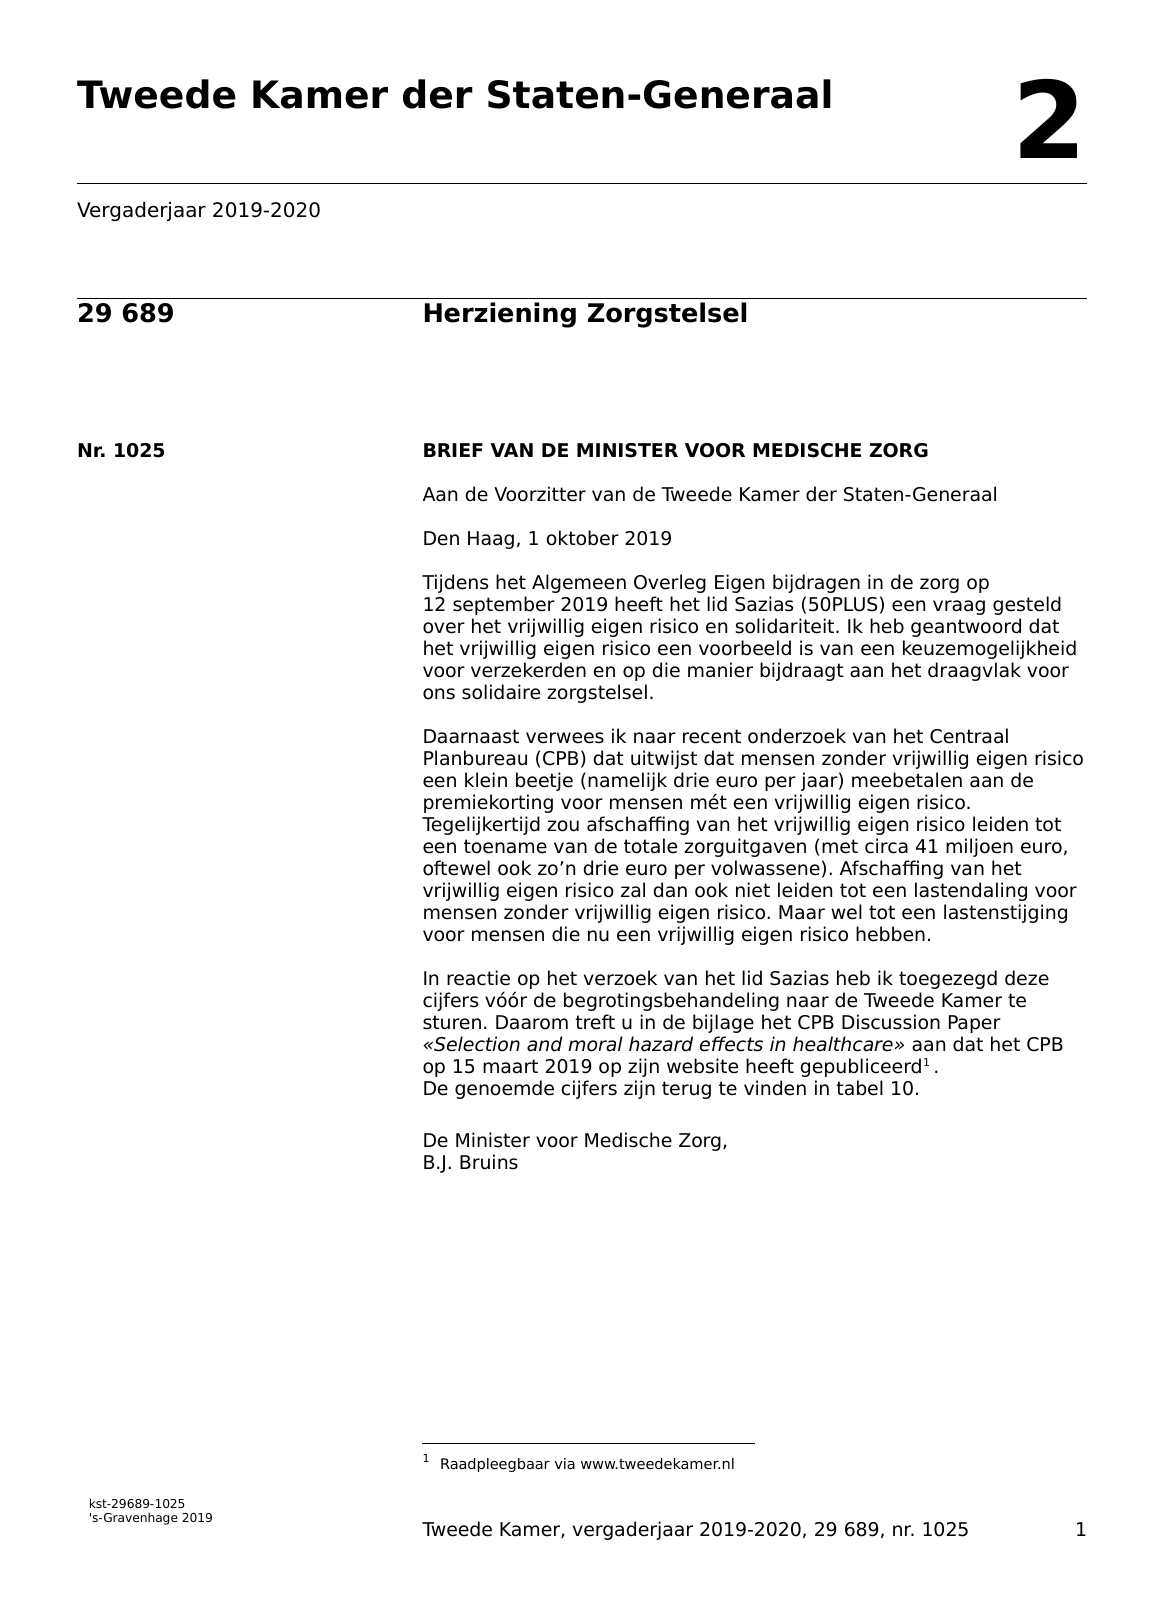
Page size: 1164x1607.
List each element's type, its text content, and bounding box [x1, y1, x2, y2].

text Tijdens het Algemeen Overleg Eigen bijdragen in de zorg op 12 september 2019 heeft het lid Sazias (50PLUS) een vraag gesteld over het vrijwillig eigen risico en solidariteit. Ik heb geantwoord dat het vrijwillig eigen risico een voorbeeld is van een keuzemogelijkheid voor verzekerden en op die manier bijdraagt aan het draagvlak voor ons solidaire zorgstelsel. [422, 572, 1087, 704]
text 's-Gravenhage 2019 [88, 1511, 323, 1525]
table_header Tweede Kamer der Staten-Generaal [77, 59, 886, 183]
table_cell Vergaderjaar 2019-2020 [77, 184, 1087, 298]
text Daarnaast verwees ik naar recent onderzoek van het Centraal Planbureau (CPB) dat uitwijst dat mensen zonder vrijwillig eigen risico een klein beetje (namelijk drie euro per jaar) meebetalen aan de premiekorting voor mensen mét een vrijwillig eigen risico. Tegelijkertijd zou afschaffing van het vrijwillig eigen risico leiden tot een toename van de totale zorguitgaven (met circa 41 miljoen euro, oftewel ook zo’n drie euro per volwassene). Afschaffing van het vrijwillig eigen risico zal dan ook niet leiden tot een lastendaling voor mensen zonder vrijwillig eigen risico. Maar wel tot een lastenstijging voor mensen die nu een vrijwillig eigen risico hebben. [422, 726, 1087, 946]
text De Minister voor Medische Zorg, B.J. Bruins [422, 1130, 1087, 1174]
text Den Haag, 1 oktober 2019 [422, 528, 1087, 550]
subtitle Nr. 1025 BRIEF VAN DE MINISTER VOOR MEDISCHE ZORG [77, 440, 1087, 462]
table_header 2 [886, 59, 1087, 183]
text Raadpleegbaar via www.tweedekamer.nl [422, 1452, 1087, 1474]
text In reactie op het verzoek van het lid Sazias heb ik toegezegd deze cijfers vóór de begrotingsbehandeling naar de Tweede Kamer te sturen. Daarom treft u in de bijlage het CPB Discussion Paper «Selection and moral hazard effects in healthcare» aan dat het CPB op 15 maart 2019 op zijn website heeft gepubliceerd. [422, 968, 1087, 1078]
text De genoemde cijfers zijn terug te vinden in tabel 10. [422, 1078, 1087, 1100]
text kst-29689-1025 [88, 1497, 323, 1511]
subtitle 29 689 Herziening Zorgstelsel [77, 299, 1087, 329]
text Aan de Voorzitter van de Tweede Kamer der Staten-Generaal [422, 484, 1087, 506]
